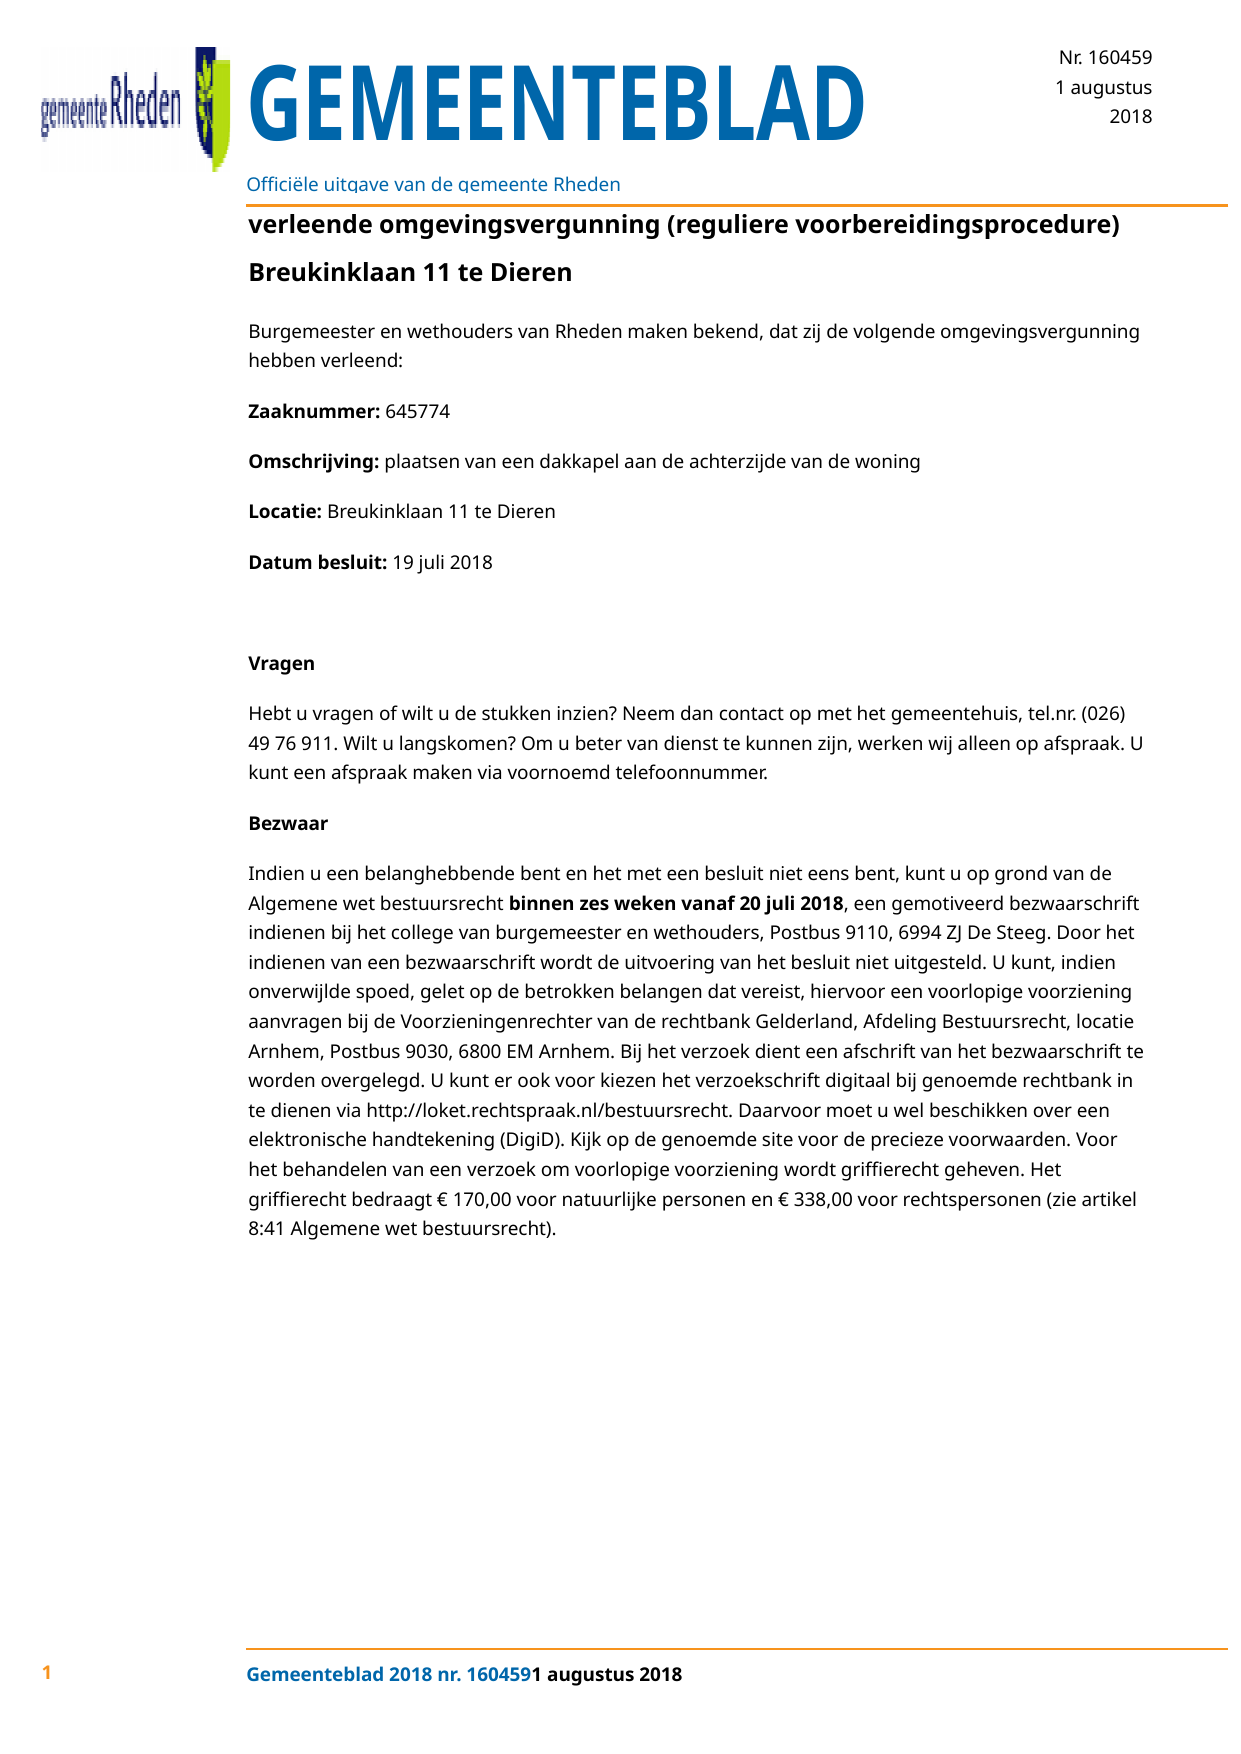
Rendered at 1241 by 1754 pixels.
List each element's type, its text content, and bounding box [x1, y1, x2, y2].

text Indien u een belanghebbende bent en het met een besluit niet eens bent, kunt u op grond van de Algemene wet bestuursrecht binnen zes weken vanaf 20 juli 2018, een gemotiveerd bezwaarschrift indienen bij het college van burgemeester en wethouders, Postbus 9110, 6994 ZJ De Steeg. Door het indienen van een bezwaarschrift wordt de uitvoering van het besluit niet uitgesteld. U kunt, indien onverwijlde spoed, gelet op de betrokken belangen dat vereist, hiervoor een voorlopige voorziening aanvragen bij de Voorzieningenrechter van de rechtbank Gelderland, Afdeling Bestuursrecht, locatie Arnhem, Postbus 9030, 6800 EM Arnhem. Bij het verzoek dient een afschrift van het bezwaarschrift te worden overgelegd. U kunt er ook voor kiezen het verzoekschrift digitaal bij genoemde rechtbank in te dienen via http://loket.rechtspraak.nl/bestuursrecht. Daarvoor moet u wel beschikken over een elektronische handtekening (DigiD). Kijk op de genoemde site voor de precieze voorwaarden. Voor het behandelen van een verzoek om voorlopige voorziening wordt griffierecht geheven. Het griffierecht bedraagt € 170,00 voor natuurlijke personen en € 338,00 voor rechtspersonen (zie artikel 8:41 Algemene wet bestuursrecht). [248, 860, 1152, 1241]
text verleende omgevingsvergunning (reguliere voorbereidingsprocedure) Breukinklaan 11 te Dieren [248, 207, 1152, 288]
text Bezwaar [248, 810, 1152, 836]
text Vragen [248, 650, 1152, 676]
text Hebt u vragen of wilt u de stukken inzien? Neem dan contact op met het gemeentehuis, tel.nr. (026) 49 76 911. Wilt u langskomen? Om u beter van dienst te kunnen zijn, werken wij alleen op afspraak. U kunt een afspraak maken via voornoemd telefoonnummer. [248, 700, 1152, 785]
text Datum besluit: 19 juli 2018 [248, 549, 1152, 575]
text Omschrijving: plaatsen van een dakkapel aan de achterzijde van de woning [248, 448, 1152, 474]
text Zaaknummer: 645774 [248, 398, 1152, 424]
text Burgemeester en wethouders van Rheden maken bekend, dat zij de volgende omgevingsvergunning hebben verleend: [248, 318, 1152, 373]
picture [41, 47, 231, 172]
text Locatie: Breukinklaan 11 te Dieren [248, 499, 1152, 524]
